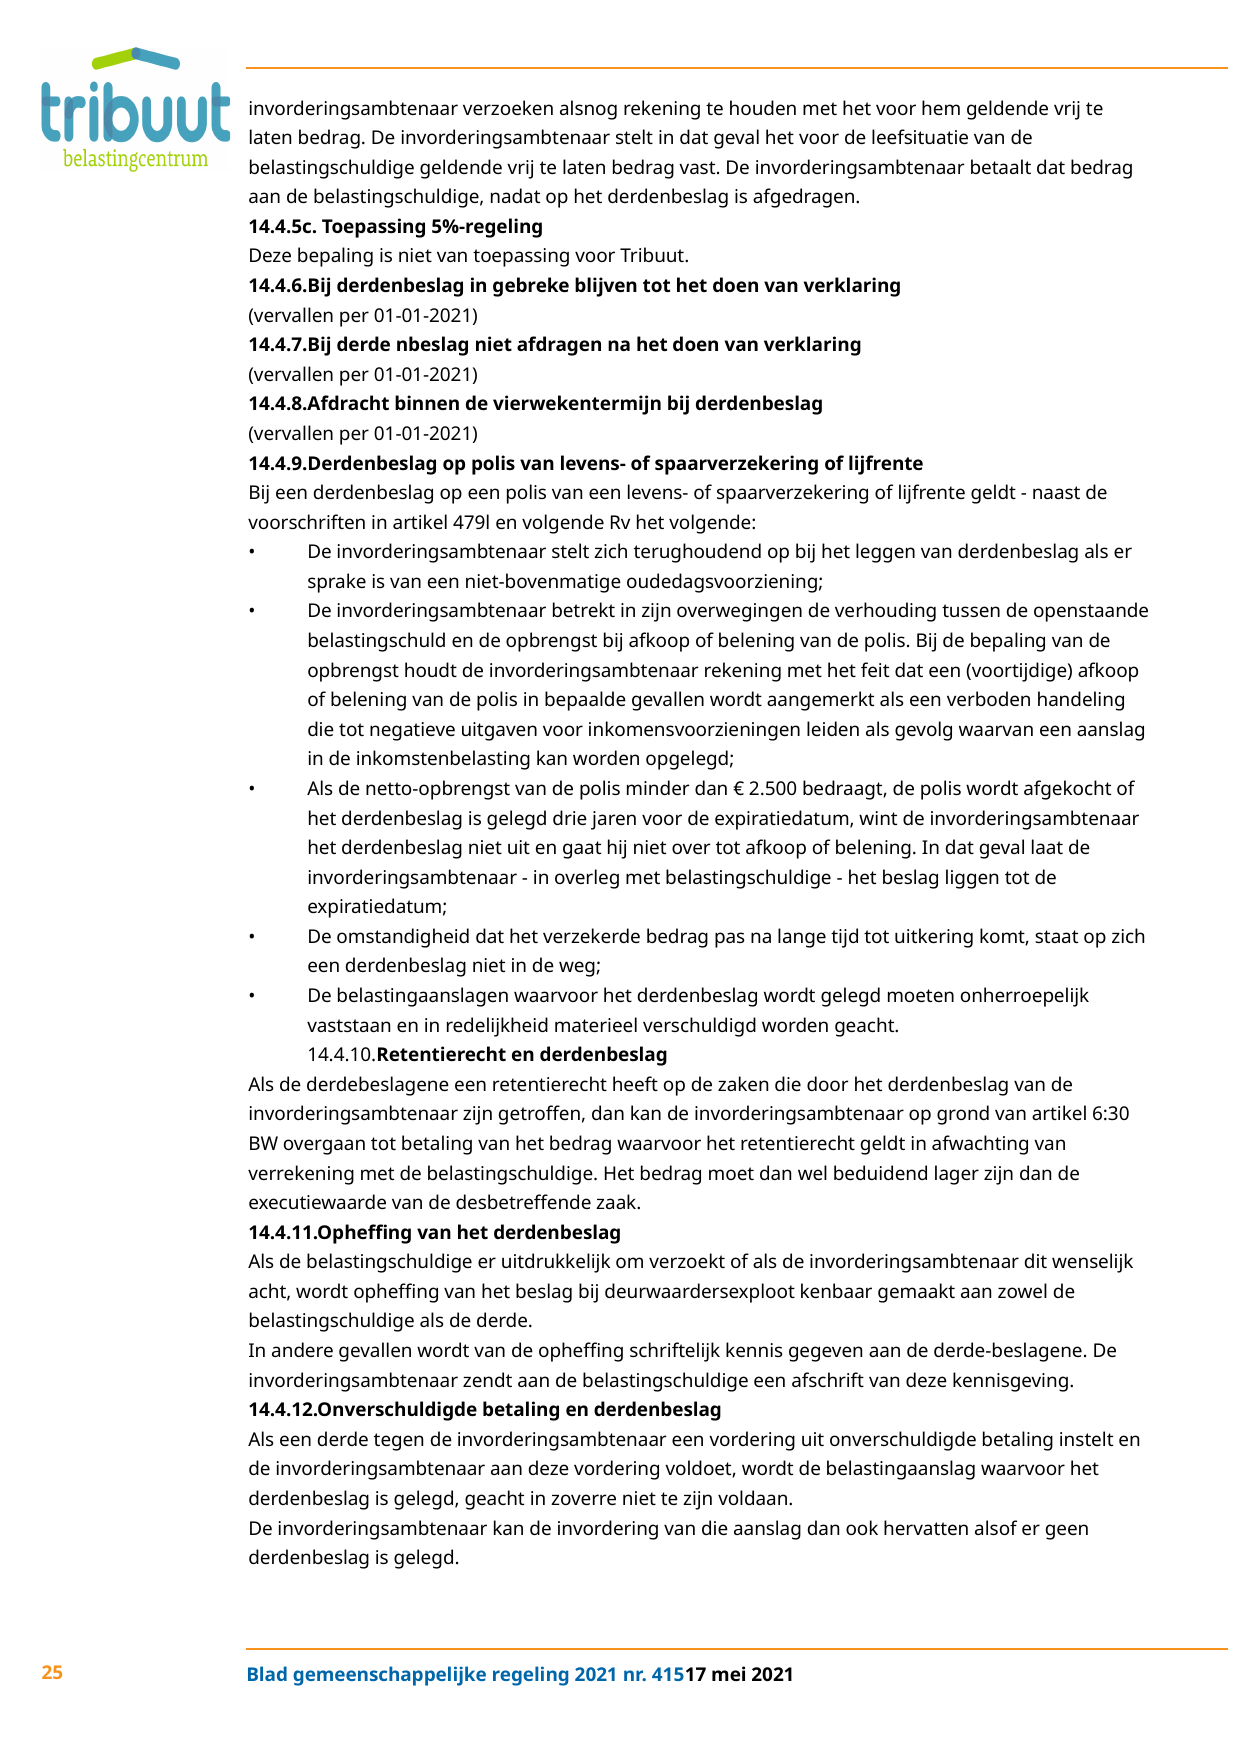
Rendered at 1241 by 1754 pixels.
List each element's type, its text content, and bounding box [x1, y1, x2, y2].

list De invorderingsambtenaar stelt zich terughoudend op bij het leggen van derdenbeslag als er sprake is van een niet-bovenmatige oudedagsvoorziening; [248, 538, 1152, 594]
text 14.4.9.Derdenbeslag op polis van levens- of spaarverzekering of lijfrente [248, 450, 1152, 476]
text 14.4.12.Onverschuldigde betaling en derdenbeslag [248, 1396, 1152, 1422]
text De invorderingsambtenaar kan de invordering van die aanslag dan ook hervatten alsof er geen derdenbeslag is gelegd. [248, 1515, 1152, 1570]
text (vervallen per 01-01-2021) [248, 302, 1152, 328]
text Bij een derdenbeslag op een polis van een levens- of spaarverzekering of lijfrente geldt - naast de voorschriften in artikel 479l en volgende Rv het volgende: [248, 479, 1152, 535]
text 14.4.6.Bij derdenbeslag in gebreke blijven tot het doen van verklaring [248, 272, 1152, 298]
text 14.4.7.Bij derde nbeslag niet afdragen na het doen van verklaring [248, 331, 1152, 357]
list Als de netto-opbrengst van de polis minder dan € 2.500 bedraagt, de polis wordt afgekocht of het derdenbeslag is gelegd drie jaren voor de expiratiedatum, wint de invorderingsambtenaar het derdenbeslag niet uit en gaat hij niet over tot afkoop of belening. In dat geval laat de invorderingsambtenaar - in overleg met belastingschuldige - het beslag liggen tot de expiratiedatum; [248, 775, 1152, 919]
list De omstandigheid dat het verzekerde bedrag pas na lange tijd tot uitkering komt, staat op zich een derdenbeslag niet in de weg; [248, 923, 1152, 978]
text (vervallen per 01-01-2021) [248, 420, 1152, 446]
text Als de belastingschuldige er uitdrukkelijk om verzoekt of als de invorderingsambtenaar dit wenselijk acht, wordt opheffing van het beslag bij deurwaardersexploot kenbaar gemaakt aan zowel de belastingschuldige als de derde. [248, 1248, 1152, 1333]
picture [41, 47, 231, 172]
text 14.4.11.Opheffing van het derdenbeslag [248, 1219, 1152, 1245]
text In andere gevallen wordt van de opheffing schriftelijk kennis gegeven aan de derde-beslagene. De invorderingsambtenaar zendt aan de belastingschuldige een afschrift van deze kennisgeving. [248, 1337, 1152, 1393]
list De belastingaanslagen waarvoor het derdenbeslag wordt gelegd moeten onherroepelijk vaststaan en in redelijkheid materieel verschuldigd worden geacht. [248, 982, 1152, 1038]
text 14.4.8.Afdracht binnen de vierwekentermijn bij derdenbeslag [248, 391, 1152, 416]
text Als een derde tegen de invorderingsambtenaar een vordering uit onverschuldigde betaling instelt en de invorderingsambtenaar aan deze vordering voldoet, wordt de belastingaanslag waarvoor het derdenbeslag is gelegd, geacht in zoverre niet te zijn voldaan. [248, 1426, 1152, 1511]
text 14.4.5c. Toepassing 5%-regeling [248, 213, 1152, 239]
text Deze bepaling is niet van toepassing voor Tribuut. [248, 243, 1152, 268]
text invorderingsambtenaar verzoeken alsnog rekening te houden met het voor hem geldende vrij te laten bedrag. De invorderingsambtenaar stelt in dat geval het voor de leefsituatie van de belastingschuldige geldende vrij te laten bedrag vast. De invorderingsambtenaar betaalt dat bedrag aan de belastingschuldige, nadat op het derdenbeslag is afgedragen. [248, 95, 1152, 209]
list De invorderingsambtenaar betrekt in zijn overwegingen de verhouding tussen de openstaande belastingschuld en de opbrengst bij afkoop of belening van de polis. Bij de bepaling van de opbrengst houdt de invorderingsambtenaar rekening met het feit dat een (voortijdige) afkoop of belening van de polis in bepaalde gevallen wordt aangemerkt als een verboden handeling die tot negatieve uitgaven voor inkomensvoorzieningen leiden als gevolg waarvan een aanslag in de inkomstenbelasting kan worden opgelegd; [248, 598, 1152, 771]
text (vervallen per 01-01-2021) [248, 361, 1152, 387]
list 14.4.10.Retentierecht en derdenbeslag [248, 1041, 1152, 1067]
text Als de derdebeslagene een retentierecht heeft op de zaken die door het derdenbeslag van de invorderingsambtenaar zijn getroffen, dan kan de invorderingsambtenaar op grond van artikel 6:30 BW overgaan tot betaling van het bedrag waarvoor het retentierecht geldt in afwachting van verrekening met de belastingschuldige. Het bedrag moet dan wel beduidend lager zijn dan de executiewaarde van de desbetreffende zaak. [248, 1071, 1152, 1215]
